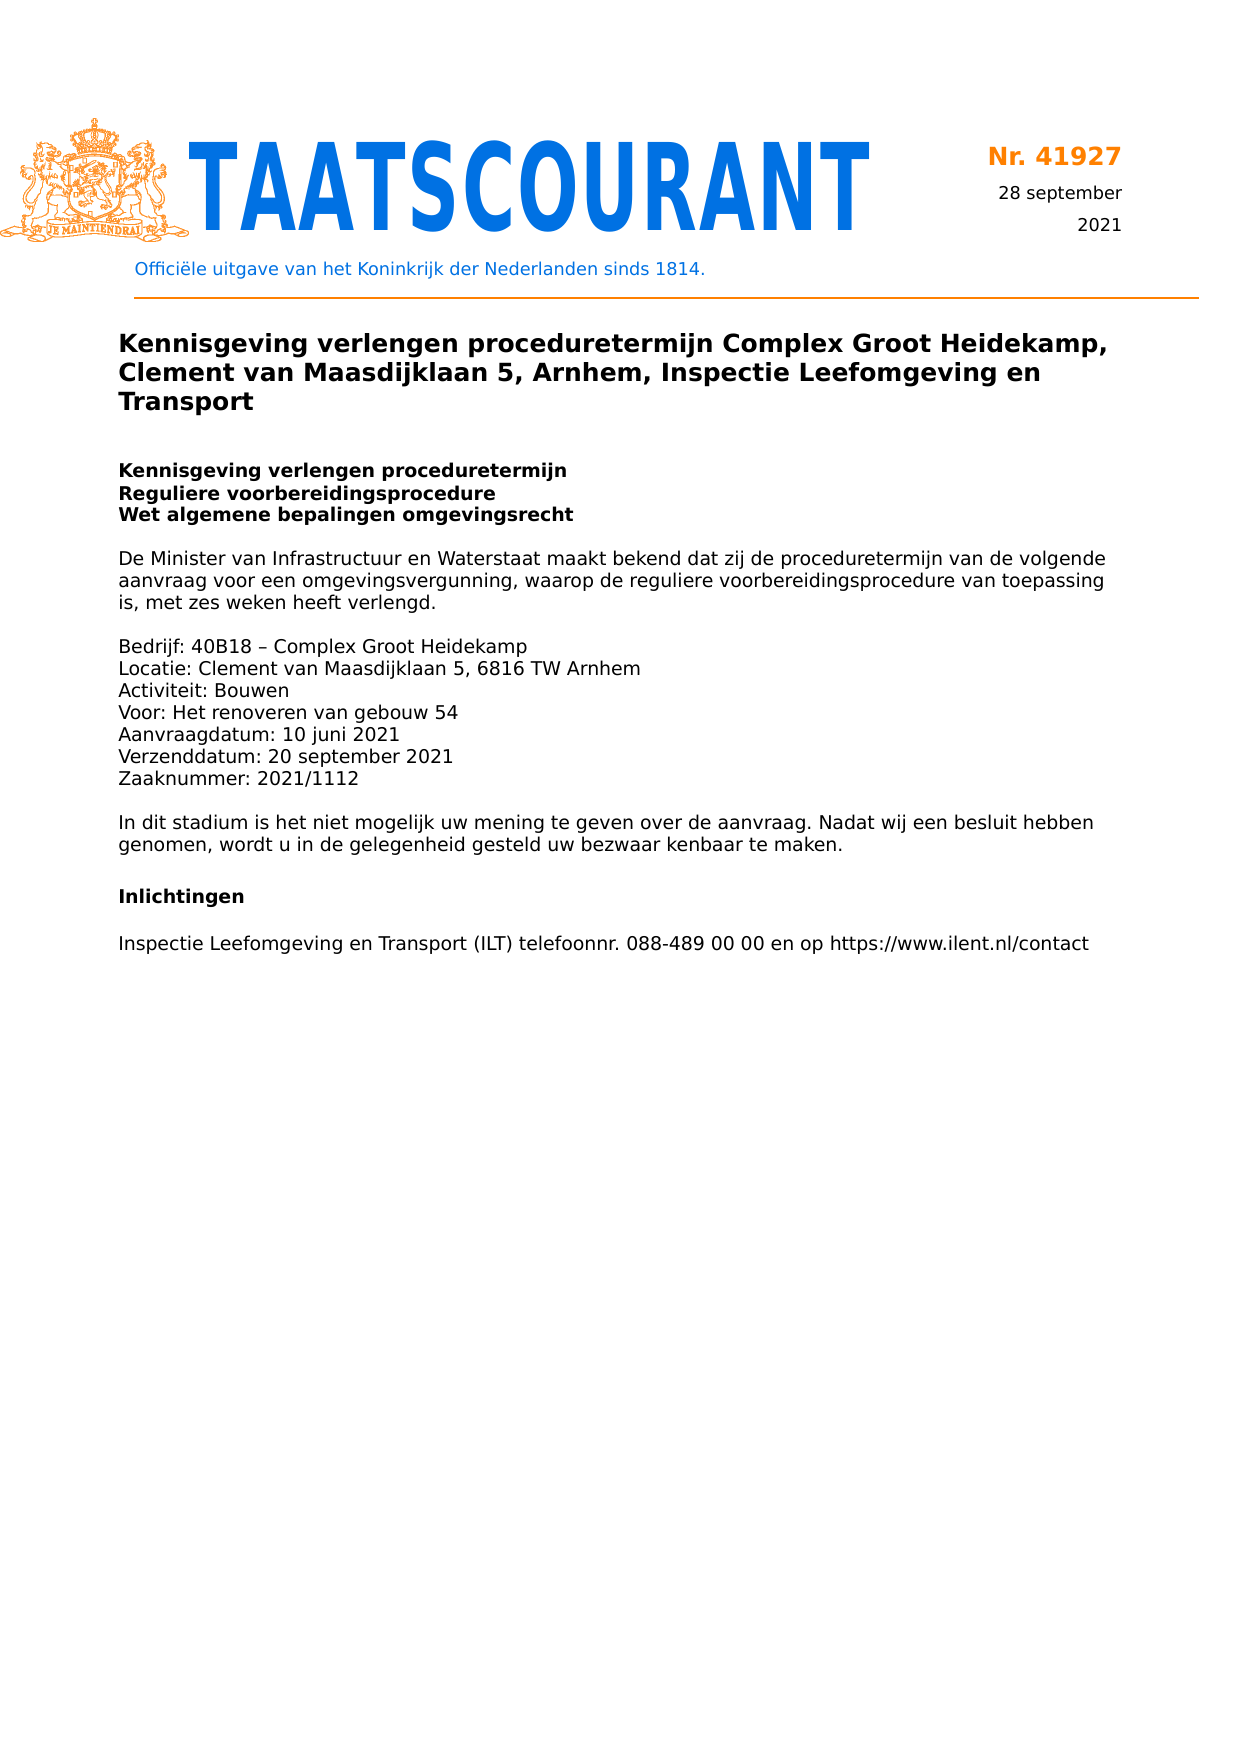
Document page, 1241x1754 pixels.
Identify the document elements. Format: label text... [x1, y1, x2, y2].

table_header [0, 242, 134, 297]
table_cell Officiële uitgave van het Koninkrijk der Nederlanden sinds 1814. [134, 259, 1199, 297]
subtitle Inlichtingen [118, 886, 1122, 908]
table_header Nr. 41927 [939, 118, 1199, 177]
text Voor: Het renoveren van gebouw 54 [118, 702, 1122, 724]
subtitle Kennisgeving verlengen proceduretermijn Complex Groot Heidekamp, Clement van Maasdijklaan 5, Arnhem, Inspectie Leefomgeving en Transport [118, 329, 1122, 417]
text Aanvraagdatum: 10 juni 2021 [118, 724, 1122, 746]
text Activiteit: Bouwen [118, 680, 1122, 702]
table_header STAATSCOURANT [134, 118, 939, 259]
text Inspectie Leefomgeving en Transport (ILT) telefoonnr. 088-489 00 00 en op https://www.ilent.nl/contact [118, 933, 1122, 955]
text Verzenddatum: 20 september 2021 [118, 746, 1122, 768]
table_cell 2021 [939, 209, 1199, 259]
text Bedrijf: 40B18 – Complex Groot Heidekamp [118, 636, 1122, 658]
text Zaaknummer: 2021/1112 [118, 768, 1122, 790]
text In dit stadium is het niet mogelijk uw mening te geven over de aanvraag. Nadat wij een besluit hebben genomen, wordt u in de gelegenheid gesteld uw bezwaar kenbaar te maken. [118, 812, 1122, 856]
text Kennisgeving verlengen proceduretermijn [118, 460, 1122, 482]
text Locatie: Clement van Maasdijklaan 5, 6816 TW Arnhem [118, 658, 1122, 680]
text Reguliere voorbereidingsprocedure [118, 482, 1122, 504]
text De Minister van Infrastructuur en Waterstaat maakt bekend dat zij de proceduretermijn van de volgende aanvraag voor een omgevingsvergunning, waarop de reguliere voorbereidingsprocedure van toepassing is, met zes weken heeft verlengd. [118, 548, 1122, 614]
text Wet algemene bepalingen omgevingsrecht [118, 504, 1122, 526]
picture [0, 118, 189, 242]
table_cell 28 september [939, 177, 1199, 209]
